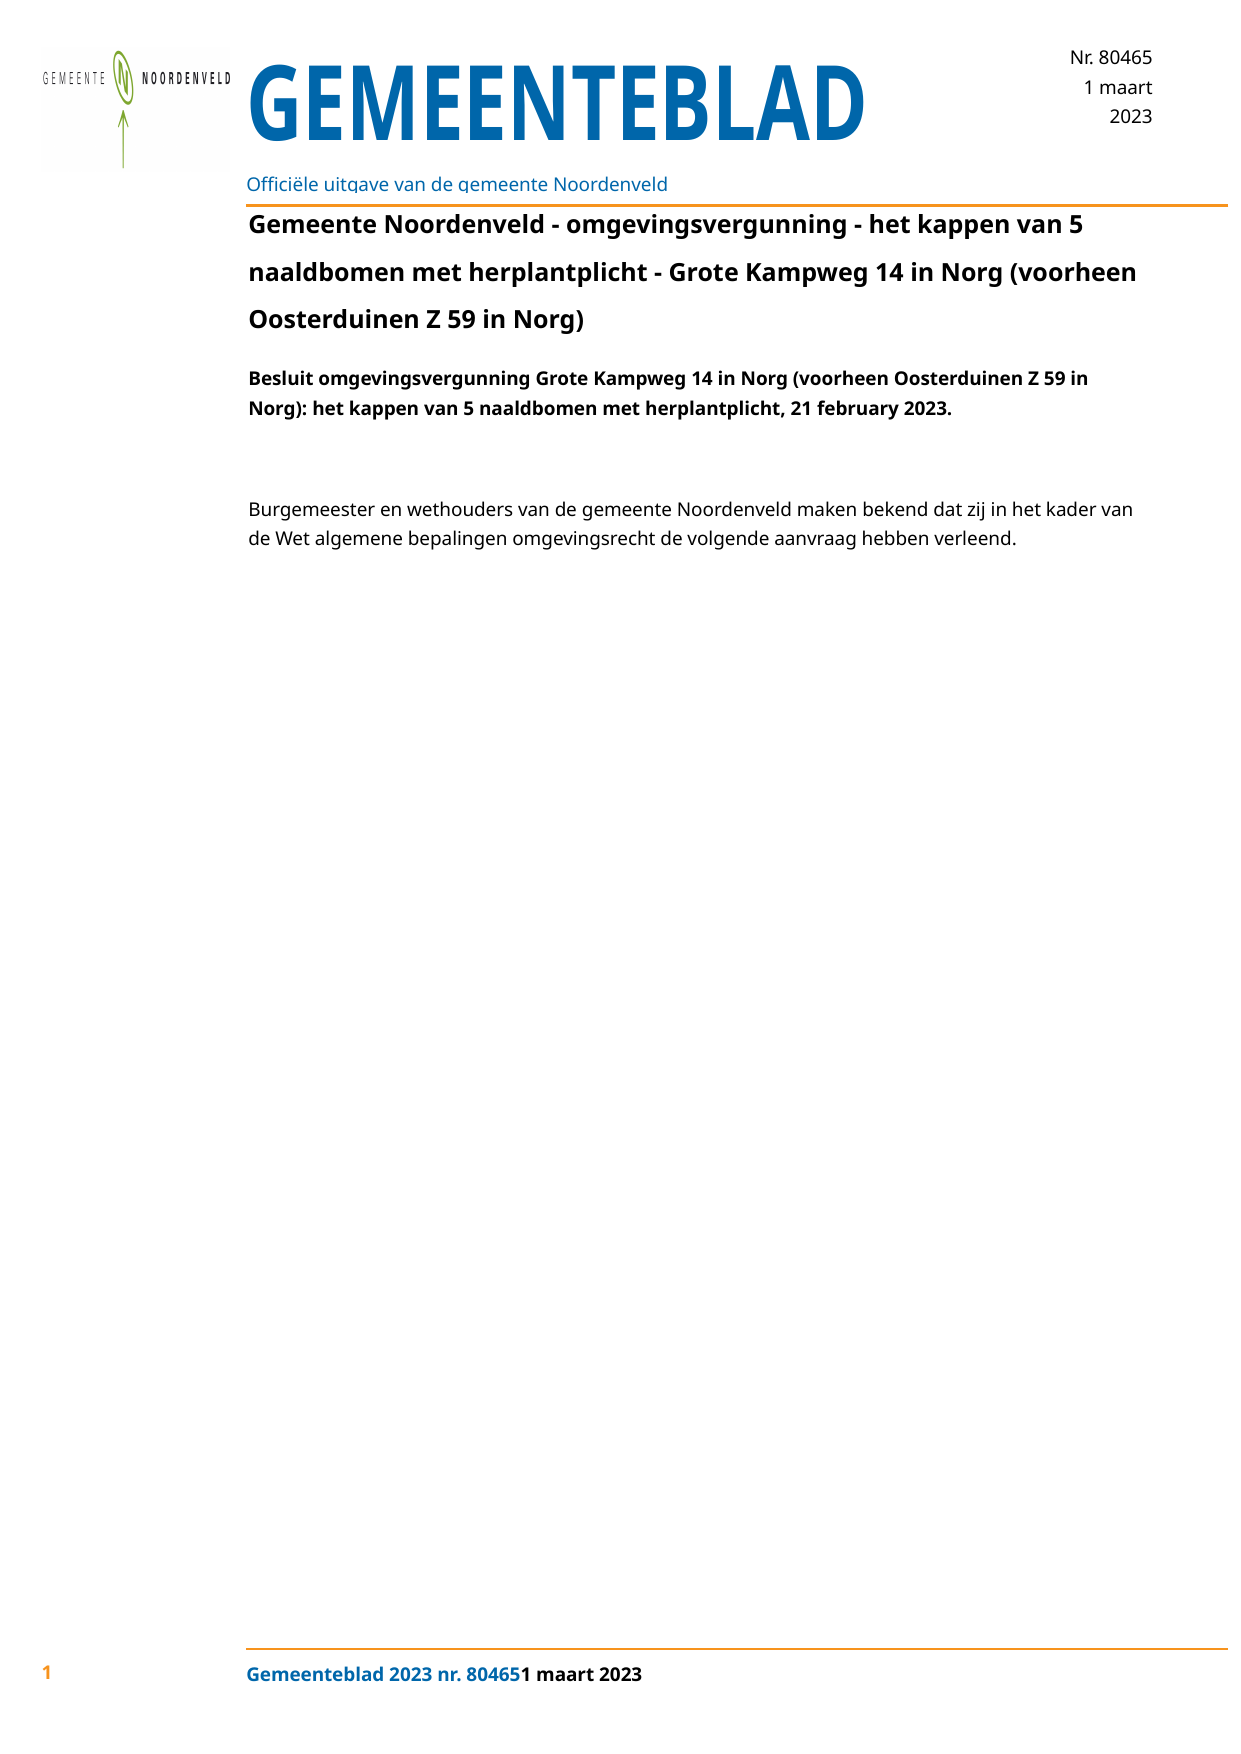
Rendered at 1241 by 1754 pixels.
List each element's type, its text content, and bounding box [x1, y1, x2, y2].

text Gemeente Noordenveld - omgevingsvergunning - het kappen van 5 naaldbomen met herplantplicht - Grote Kampweg 14 in Norg (voorheen Oosterduinen Z 59 in Norg) [248, 207, 1152, 336]
text Besluit omgevingsvergunning Grote Kampweg 14 in Norg (voorheen Oosterduinen Z 59 in Norg): het kappen van 5 naaldbomen met herplantplicht, 21 february 2023. [248, 366, 1152, 421]
text Burgemeester en wethouders van de gemeente Noordenveld maken bekend dat zij in het kader van de Wet algemene bepalingen omgevingsrecht de volgende aanvraag hebben verleend. [248, 496, 1152, 551]
picture [41, 47, 231, 172]
